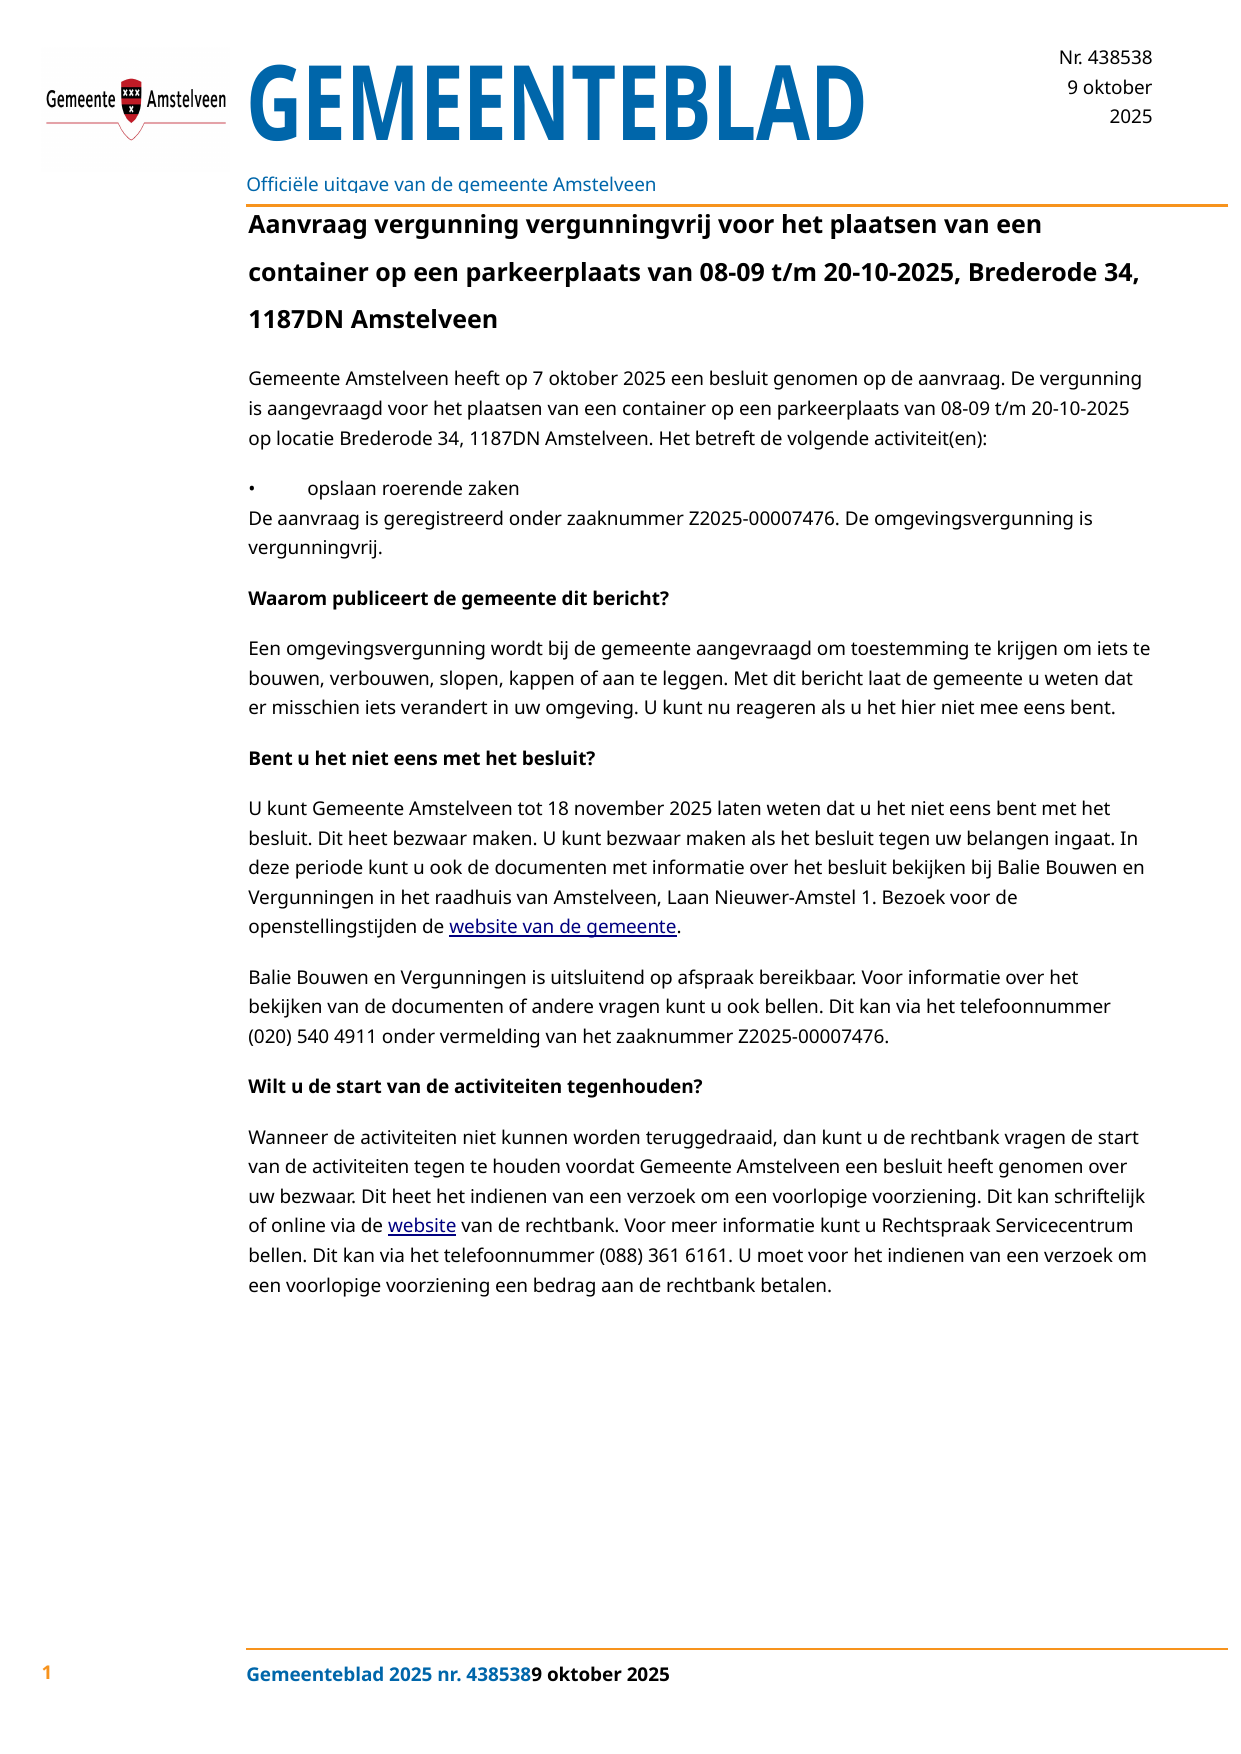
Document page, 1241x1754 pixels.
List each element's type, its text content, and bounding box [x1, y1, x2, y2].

text Balie Bouwen en Vergunningen is uitsluitend op afspraak bereikbaar. Voor informatie over het bekijken van de documenten of andere vragen kunt u ook bellen. Dit kan via het telefoonnummer (020) 540 4911 onder vermelding van het zaaknummer Z2025-00007476. [248, 964, 1152, 1049]
text Aanvraag vergunning vergunningvrij voor het plaatsen van een container op een parkeerplaats van 08-09 t/m 20-10-2025, Brederode 34, 1187DN Amstelveen [248, 207, 1152, 336]
text De aanvraag is geregistreerd onder zaaknummer Z2025-00007476. De omgevingsvergunning is vergunningvrij. [248, 505, 1152, 560]
text Wilt u de start van de activiteiten tegenhouden? [248, 1073, 1152, 1099]
text Bent u het niet eens met het besluit? [248, 745, 1152, 770]
picture [41, 47, 231, 172]
text Gemeente Amstelveen heeft op 7 oktober 2025 een besluit genomen op de aanvraag. De vergunning is aangevraagd voor het plaatsen van een container op een parkeerplaats van 08-09 t/m 20-10-2025 op locatie Brederode 34, 1187DN Amstelveen. Het betreft de volgende activiteit(en): [248, 366, 1152, 450]
text Waarom publiceert de gemeente dit bericht? [248, 585, 1152, 610]
text U kunt Gemeente Amstelveen tot 18 november 2025 laten weten dat u het niet eens bent met het besluit. Dit heet bezwaar maken. U kunt bezwaar maken als het besluit tegen uw belangen ingaat. In deze periode kunt u ook de documenten met informatie over het besluit bekijken bij Balie Bouwen en Vergunningen in het raadhuis van Amstelveen, Laan Nieuwer-Amstel 1. Bezoek voor de openstellingstijden de website van de gemeente. [248, 795, 1152, 939]
text Een omgevingsvergunning wordt bij de gemeente aangevraagd om toestemming te krijgen om iets te bouwen, verbouwen, slopen, kappen of aan te leggen. Met dit bericht laat de gemeente u weten dat er misschien iets verandert in uw omgeving. U kunt nu reageren als u het hier niet mee eens bent. [248, 635, 1152, 720]
list opslaan roerende zaken [248, 475, 1152, 501]
text Wanneer de activiteiten niet kunnen worden teruggedraaid, dan kunt u de rechtbank vragen de start van de activiteiten tegen te houden voordat Gemeente Amstelveen een besluit heeft genomen over uw bezwaar. Dit heet het indienen van een verzoek om een voorlopige voorziening. Dit kan schriftelijk of online via de website van de rechtbank. Voor meer informatie kunt u Rechtspraak Servicecentrum bellen. Dit kan via het telefoonnummer (088) 361 6161. U moet voor het indienen van een verzoek om een voorlopige voorziening een bedrag aan de rechtbank betalen. [248, 1124, 1152, 1297]
